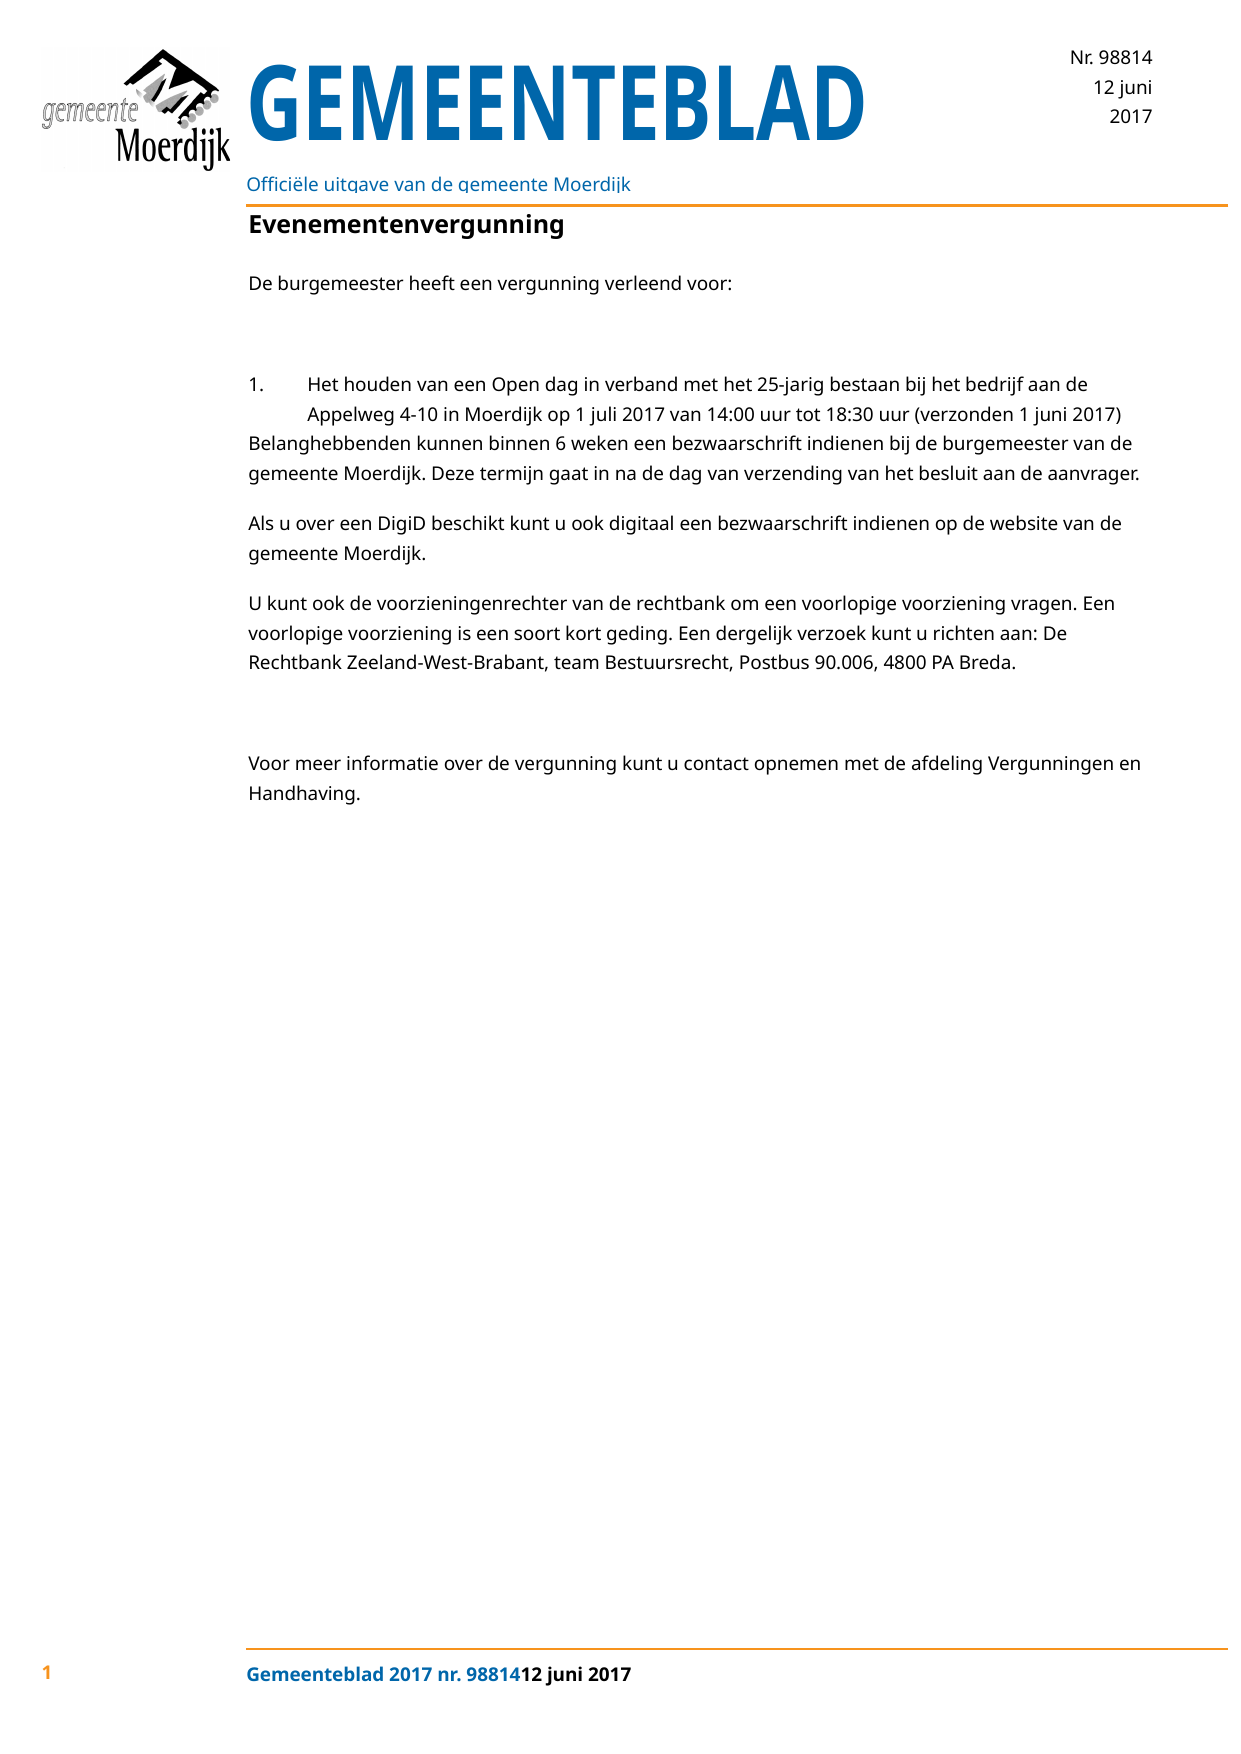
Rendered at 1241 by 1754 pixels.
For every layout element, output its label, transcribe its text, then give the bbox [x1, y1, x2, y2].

text Belanghebbenden kunnen binnen 6 weken een bezwaarschrift indienen bij de burgemeester van de gemeente Moerdijk. Deze termijn gaat in na de dag van verzending van het besluit aan de aanvrager. [248, 430, 1152, 486]
list Het houden van een Open dag in verband met het 25-jarig bestaan bij het bedrijf aan de Appelweg 4-10 in Moerdijk op 1 juli 2017 van 14:00 uur tot 18:30 uur (verzonden 1 juni 2017) [248, 371, 1152, 426]
text Evenementenvergunning [248, 207, 1152, 241]
picture [41, 47, 231, 172]
text Als u over een DigiD beschikt kunt u ook digitaal een bezwaarschrift indienen op de website van de gemeente Moerdijk. [248, 510, 1152, 566]
text U kunt ook de voorzieningenrechter van de rechtbank om een voorlopige voorziening vragen. Een voorlopige voorziening is een soort kort geding. Een dergelijk verzoek kunt u richten aan: De Rechtbank Zeeland-West-Brabant, team Bestuursrecht, Postbus 90.006, 4800 PA Breda. [248, 590, 1152, 675]
text Voor meer informatie over de vergunning kunt u contact opnemen met de afdeling Vergunningen en Handhaving. [248, 750, 1152, 806]
text De burgemeester heeft een ­vergunning verleend voor: [248, 270, 1152, 296]
